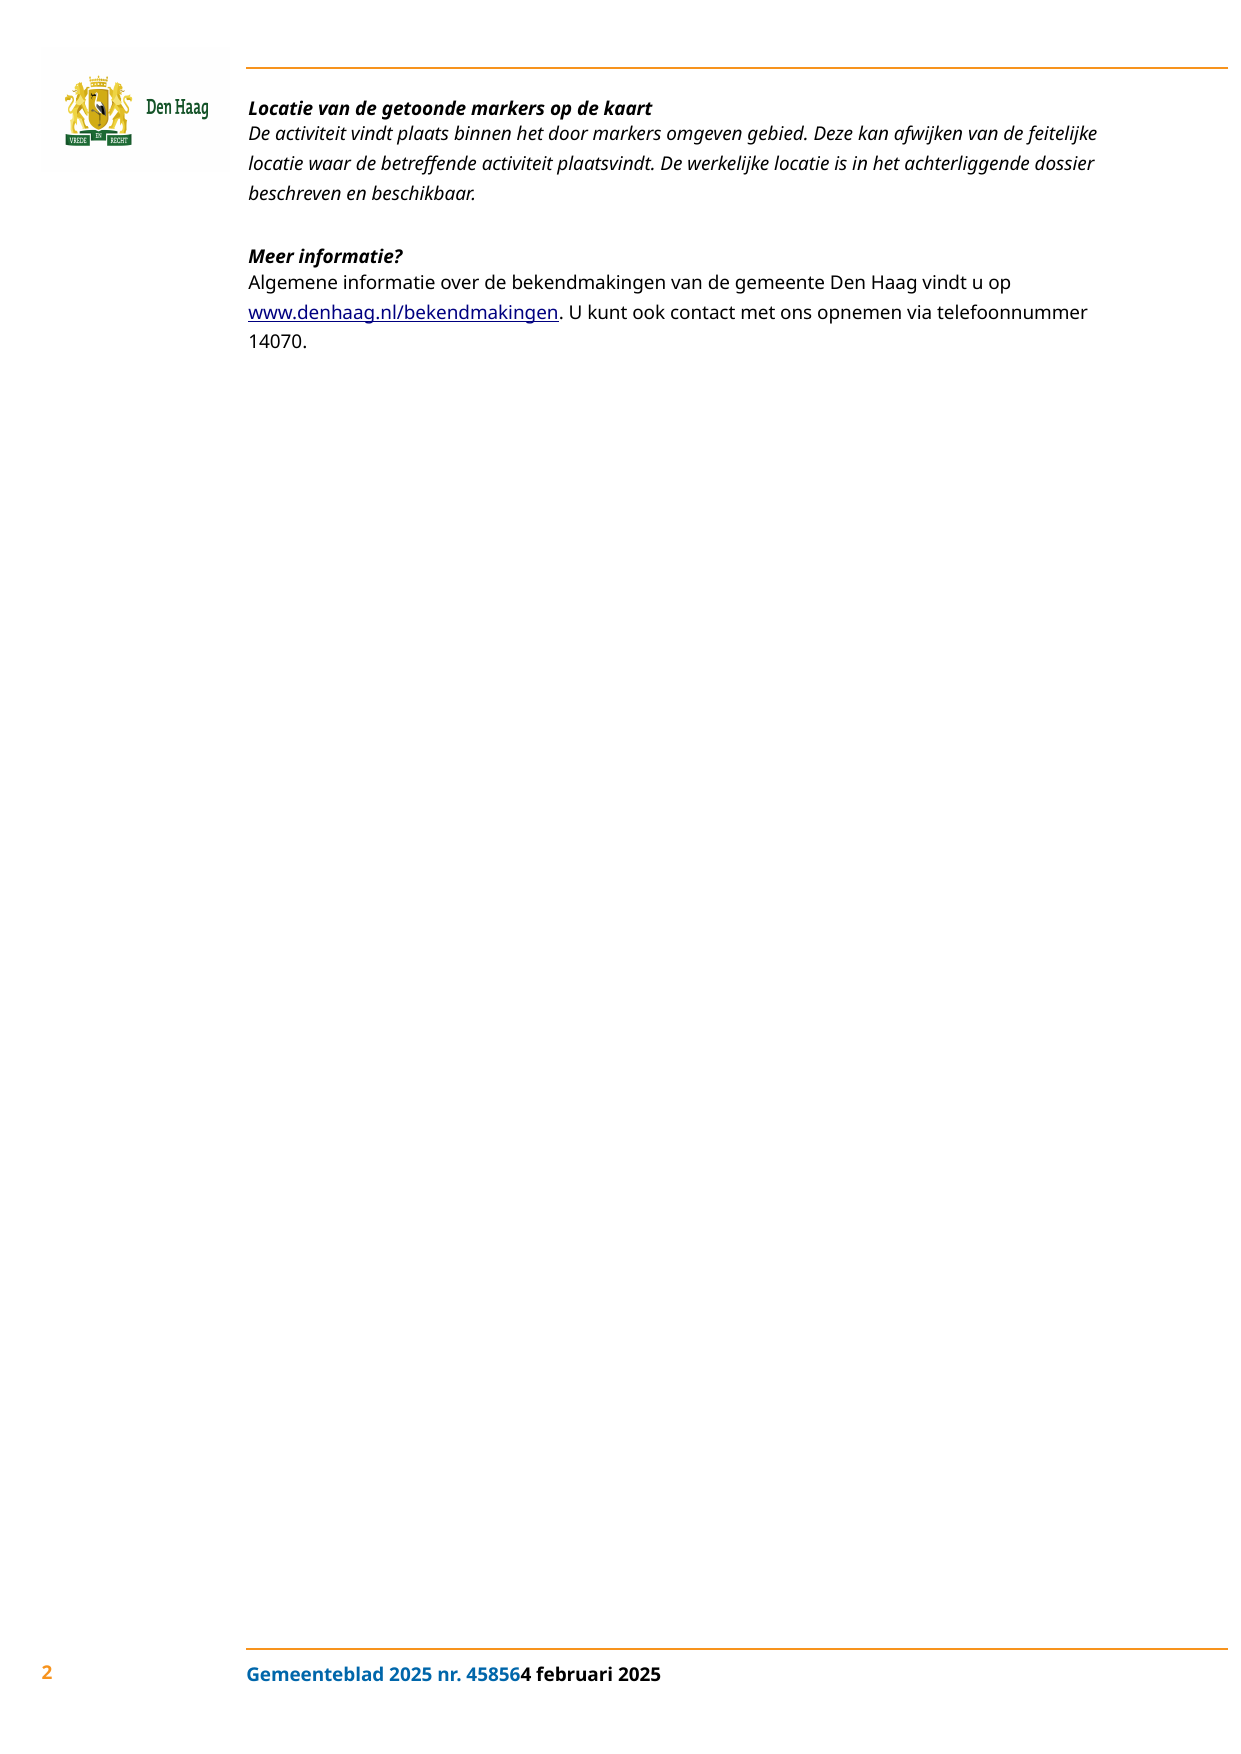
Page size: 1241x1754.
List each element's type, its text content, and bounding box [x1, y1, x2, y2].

text Algemene informatie over de bekendmakingen van de gemeente Den Haag vindt u op www.denhaag.nl/bekendmakingen. U kunt ook contact met ons opnemen via telefoonnummer 14070. [248, 269, 1152, 354]
text Meer informatie? [248, 244, 1152, 269]
text De activiteit vindt plaats binnen het door markers omgeven gebied. Deze kan afwijken van de feitelijke locatie waar de betreffende activiteit plaatsvindt. De werkelijke locatie is in het achterliggende dossier beschreven en beschikbaar. [248, 121, 1152, 205]
picture [41, 47, 231, 172]
text Locatie van de getoonde markers op de kaart [248, 95, 1152, 121]
